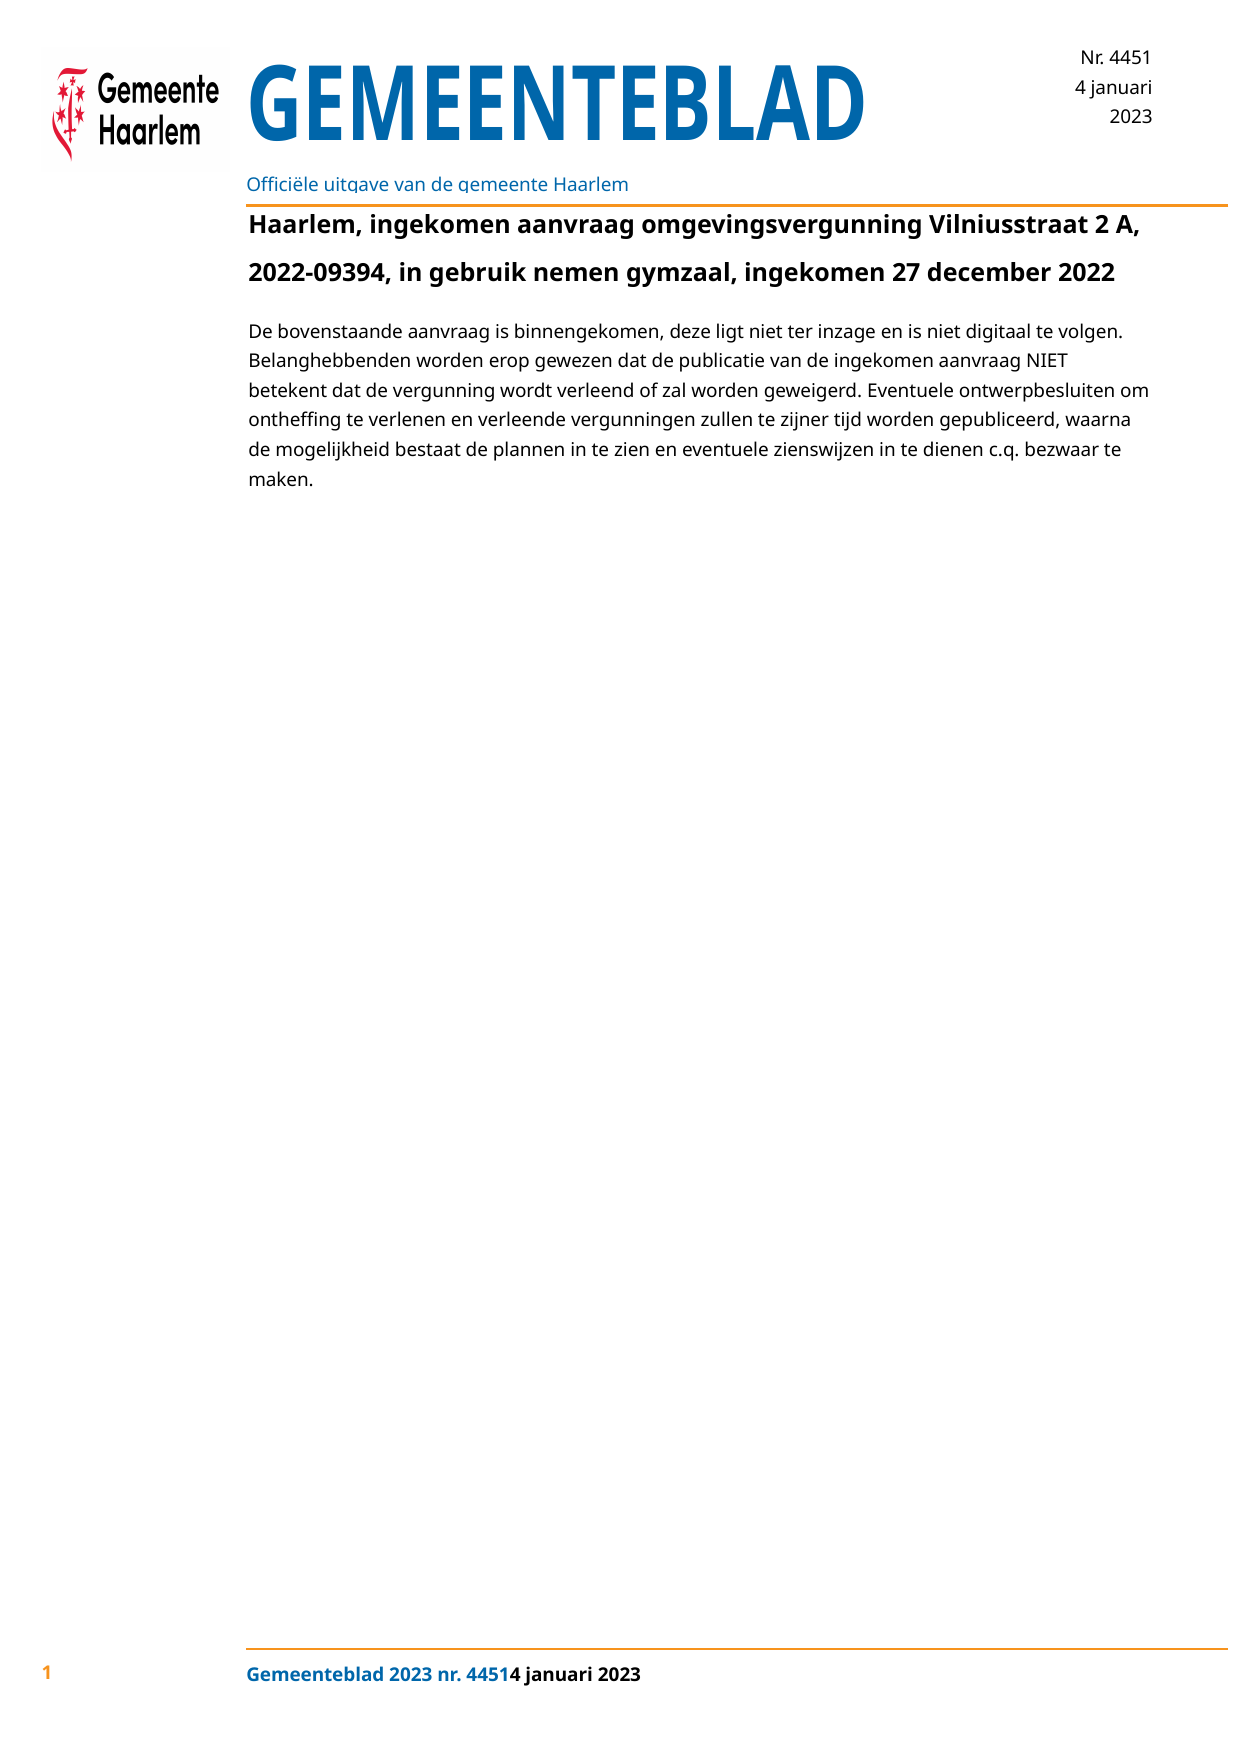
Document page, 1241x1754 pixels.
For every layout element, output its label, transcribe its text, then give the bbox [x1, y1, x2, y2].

text De bovenstaande aanvraag is binnengekomen, deze ligt niet ter inzage en is niet digitaal te volgen. Belanghebbenden worden erop gewezen dat de publicatie van de ingekomen aanvraag NIET betekent dat de vergunning wordt verleend of zal worden geweigerd. Eventuele ontwerpbesluiten om ontheffing te verlenen en verleende vergunningen zullen te zijner tijd worden gepubliceerd, waarna de mogelijkheid bestaat de plannen in te zien en eventuele zienswijzen in te dienen c.q. bezwaar te maken. [248, 318, 1152, 492]
text Haarlem, ingekomen aanvraag omgevingsvergunning Vilniusstraat 2 A, 2022-09394, in gebruik nemen gymzaal, ingekomen 27 december 2022 [248, 207, 1152, 288]
picture [41, 47, 231, 172]
